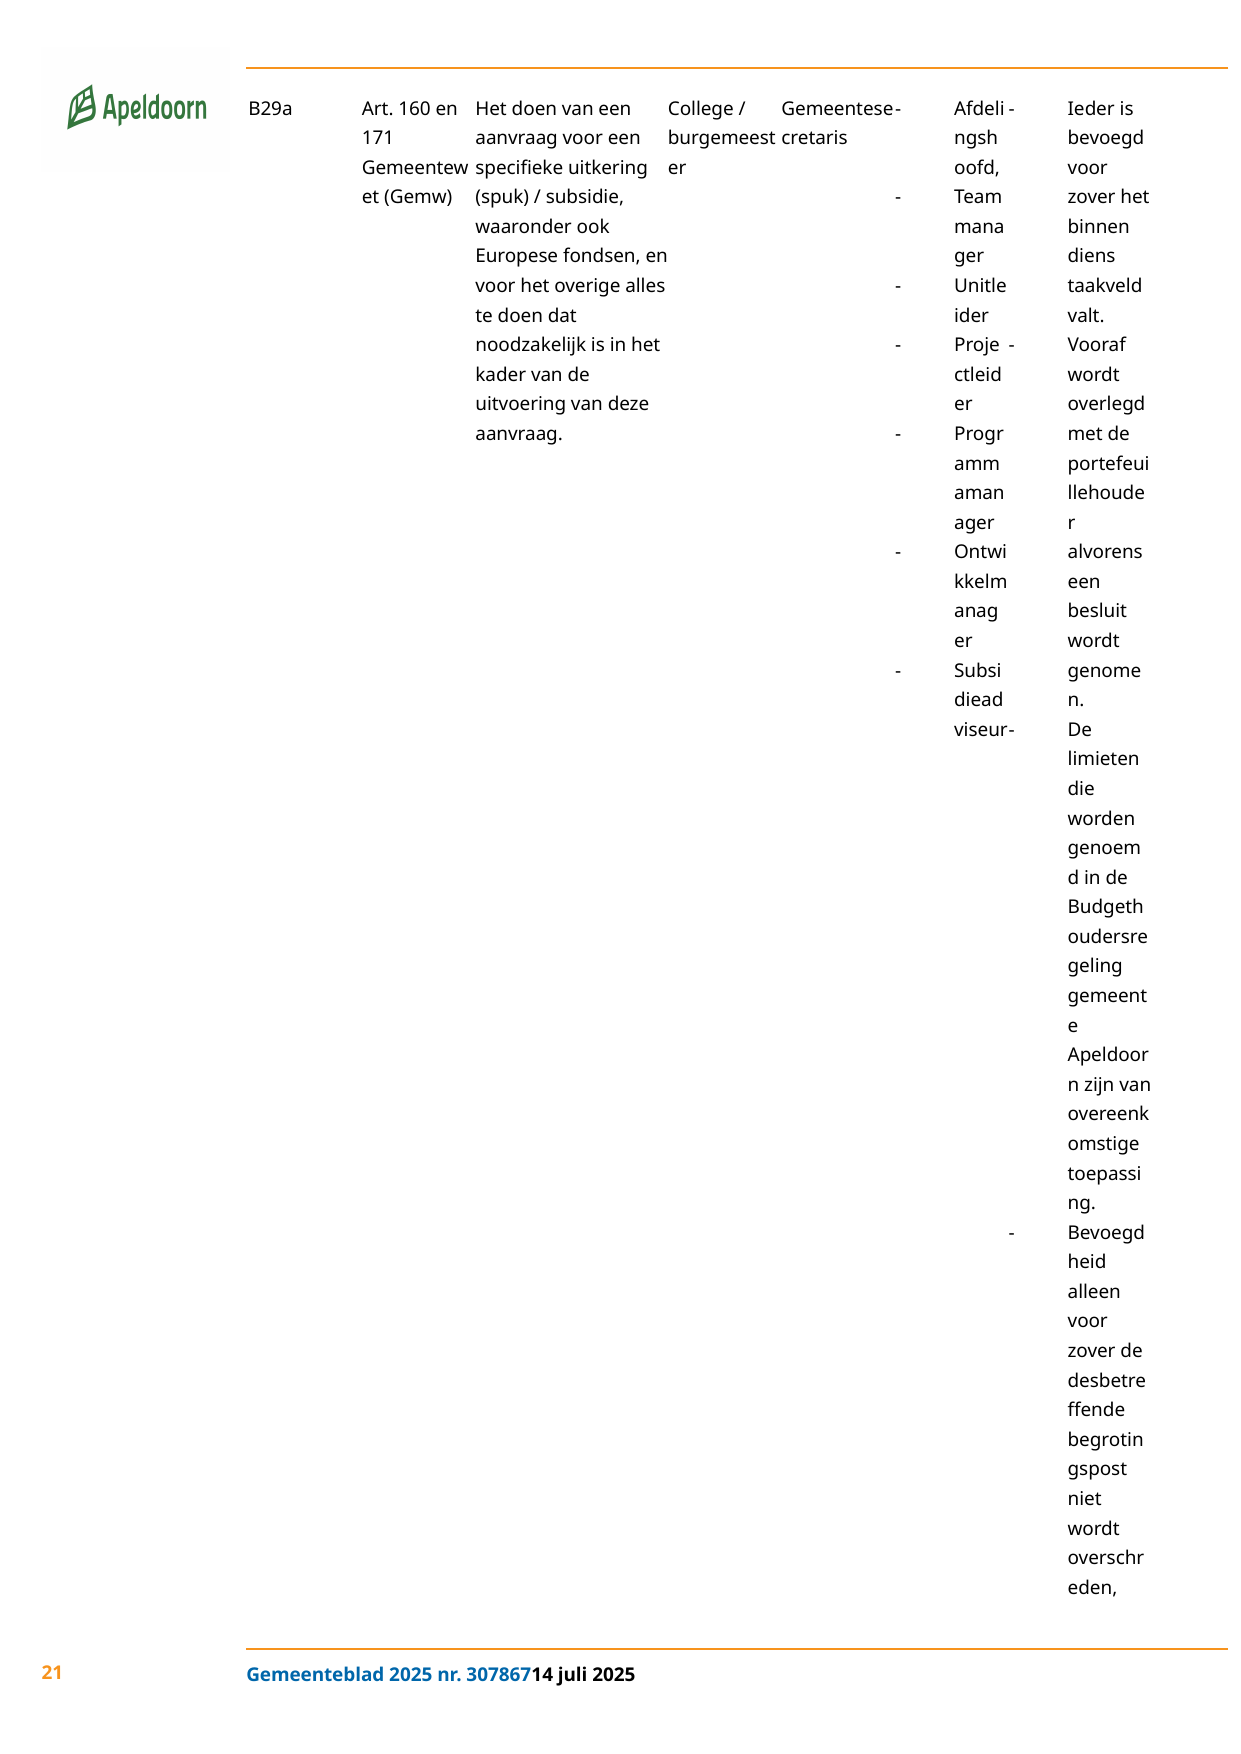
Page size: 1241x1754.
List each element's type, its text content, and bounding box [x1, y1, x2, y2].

table_header Ieder is bevoegd voor zover het binnen diens taakveld valt. Vooraf wordt overlegd met de portefeuillehouder alvorens een besluit wordt genomen. De limieten die worden genoemd in de Budgethoudersregeling gemeente Apeldoorn zijn van overeenkomstige toepassing. Bevoegdheid alleen voor zover de desbetreffende begrotingspost niet wordt overschreden, [1008, 95, 1152, 1600]
table_header B29a [248, 95, 362, 1600]
table_header College / burgemeester [668, 95, 781, 1600]
table_header Art. 160 en 171 Gemeentewet (Gemw) [362, 95, 475, 1600]
table_header Gemeentesecretaris [781, 95, 895, 1600]
picture [41, 47, 231, 172]
table_header Afdelingshoofd, Teammanager Unitleider Projectleider Programmamanager Ontwikkelmanager Subsidieadviseur [895, 95, 1008, 1600]
table_header Het doen van een aanvraag voor een specifieke uitkering (spuk) / subsidie, waaronder ook Europese fondsen, en voor het overige alles te doen dat noodzakelijk is in het kader van de uitvoering van deze aanvraag. [475, 95, 668, 1600]
